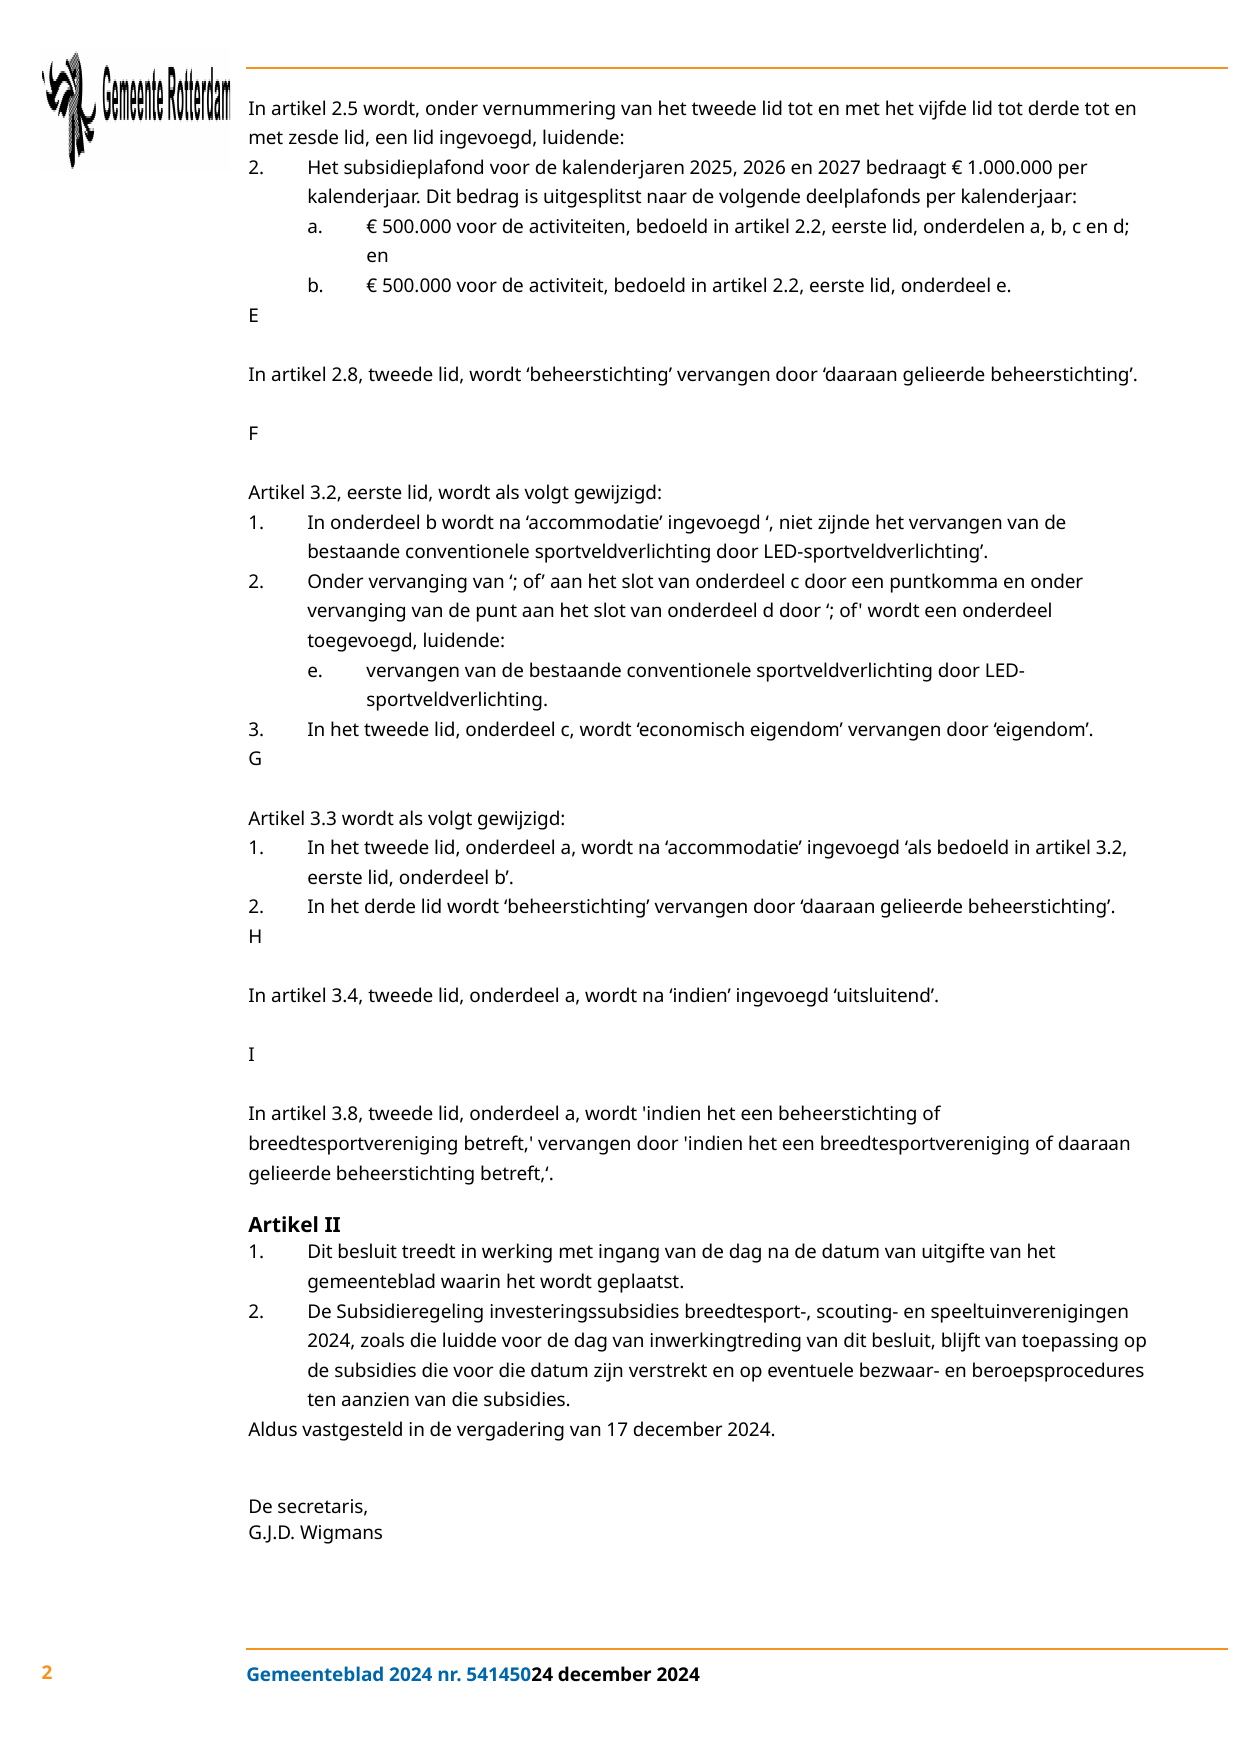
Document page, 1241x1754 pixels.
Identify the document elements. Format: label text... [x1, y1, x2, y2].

list In het tweede lid, onderdeel a, wordt na ‘accommodatie’ ingevoegd ‘als bedoeld in artikel 3.2, eerste lid, onderdeel b’. [248, 834, 1152, 890]
text In artikel 2.5 wordt, onder vernummering van het tweede lid tot en met het vijfde lid tot derde tot en met zesde lid, een lid ingevoegd, luidende: [248, 95, 1152, 150]
list In onderdeel b wordt na ‘accommodatie’ ingevoegd ‘, niet zijnde het vervangen van de bestaande conventionele sportveldverlichting door LED-sportveldverlichting’. [248, 509, 1152, 564]
text In artikel 3.4, tweede lid, onderdeel a, wordt na ‘indien’ ingevoegd ‘uitsluitend’. [248, 982, 1152, 1008]
text In artikel 2.8, tweede lid, wordt ‘beheerstichting’ vervangen door ‘daaraan gelieerde beheerstichting’. [248, 361, 1152, 387]
text G [248, 746, 1152, 771]
text Aldus vastgesteld in de vergadering van 17 december 2024. [248, 1416, 1152, 1442]
text G.J.D. Wigmans [248, 1519, 1152, 1545]
text De secretaris, [248, 1493, 1152, 1519]
list In het derde lid wordt ‘beheerstichting’ vervangen door ‘daaraan gelieerde beheerstichting’. [248, 893, 1152, 919]
list Onder vervanging van ‘; of’ aan het slot van onderdeel c door een puntkomma en onder vervanging van de punt aan het slot van onderdeel d door ‘; of' wordt een onderdeel toegevoegd, luidende: [248, 568, 1152, 653]
list € 500.000 voor de activiteit, bedoeld in artikel 2.2, eerste lid, onderdeel e. [307, 272, 1152, 298]
list vervangen van de bestaande conventionele sportveldverlichting door LED-sportveldverlichting. [307, 657, 1152, 712]
text In artikel 3.8, tweede lid, onderdeel a, wordt 'indien het een beheerstichting of breedtesportvereniging betreft,' vervangen door 'indien het een breedtesportvereniging of daaraan gelieerde beheerstichting betreft,‘. [248, 1101, 1152, 1186]
list Het subsidieplafond voor de kalenderjaren 2025, 2026 en 2027 bedraagt € 1.000.000 per kalenderjaar. Dit bedrag is uitgesplitst naar de volgende deelplafonds per kalenderjaar: [248, 154, 1152, 209]
list De Subsidieregeling investeringssubsidies breedtesport-, scouting- en speeltuinverenigingen 2024, zoals die luidde voor de dag van inwerkingtreding van dit besluit, blijft van toepassing op de subsidies die voor die datum zijn verstrekt en op eventuele bezwaar- en beroepsprocedures ten aanzien van die subsidies. [248, 1298, 1152, 1412]
text Artikel II [248, 1210, 1152, 1239]
list In het tweede lid, onderdeel c, wordt ‘economisch eigendom’ vervangen door ‘eigendom’. [248, 716, 1152, 742]
text F [248, 420, 1152, 446]
list Dit besluit treedt in werking met ingang van de dag na de datum van uitgifte van het gemeenteblad waarin het wordt geplaatst. [248, 1239, 1152, 1294]
text Artikel 3.3 wordt als volgt gewijzigd: [248, 805, 1152, 831]
picture [41, 47, 231, 172]
text E [248, 302, 1152, 328]
text I [248, 1041, 1152, 1067]
text Artikel 3.2, eerste lid, wordt als volgt gewijzigd: [248, 479, 1152, 505]
text H [248, 923, 1152, 949]
list € 500.000 voor de activiteiten, bedoeld in artikel 2.2, eerste lid, onderdelen a, b, c en d; en [307, 213, 1152, 268]
